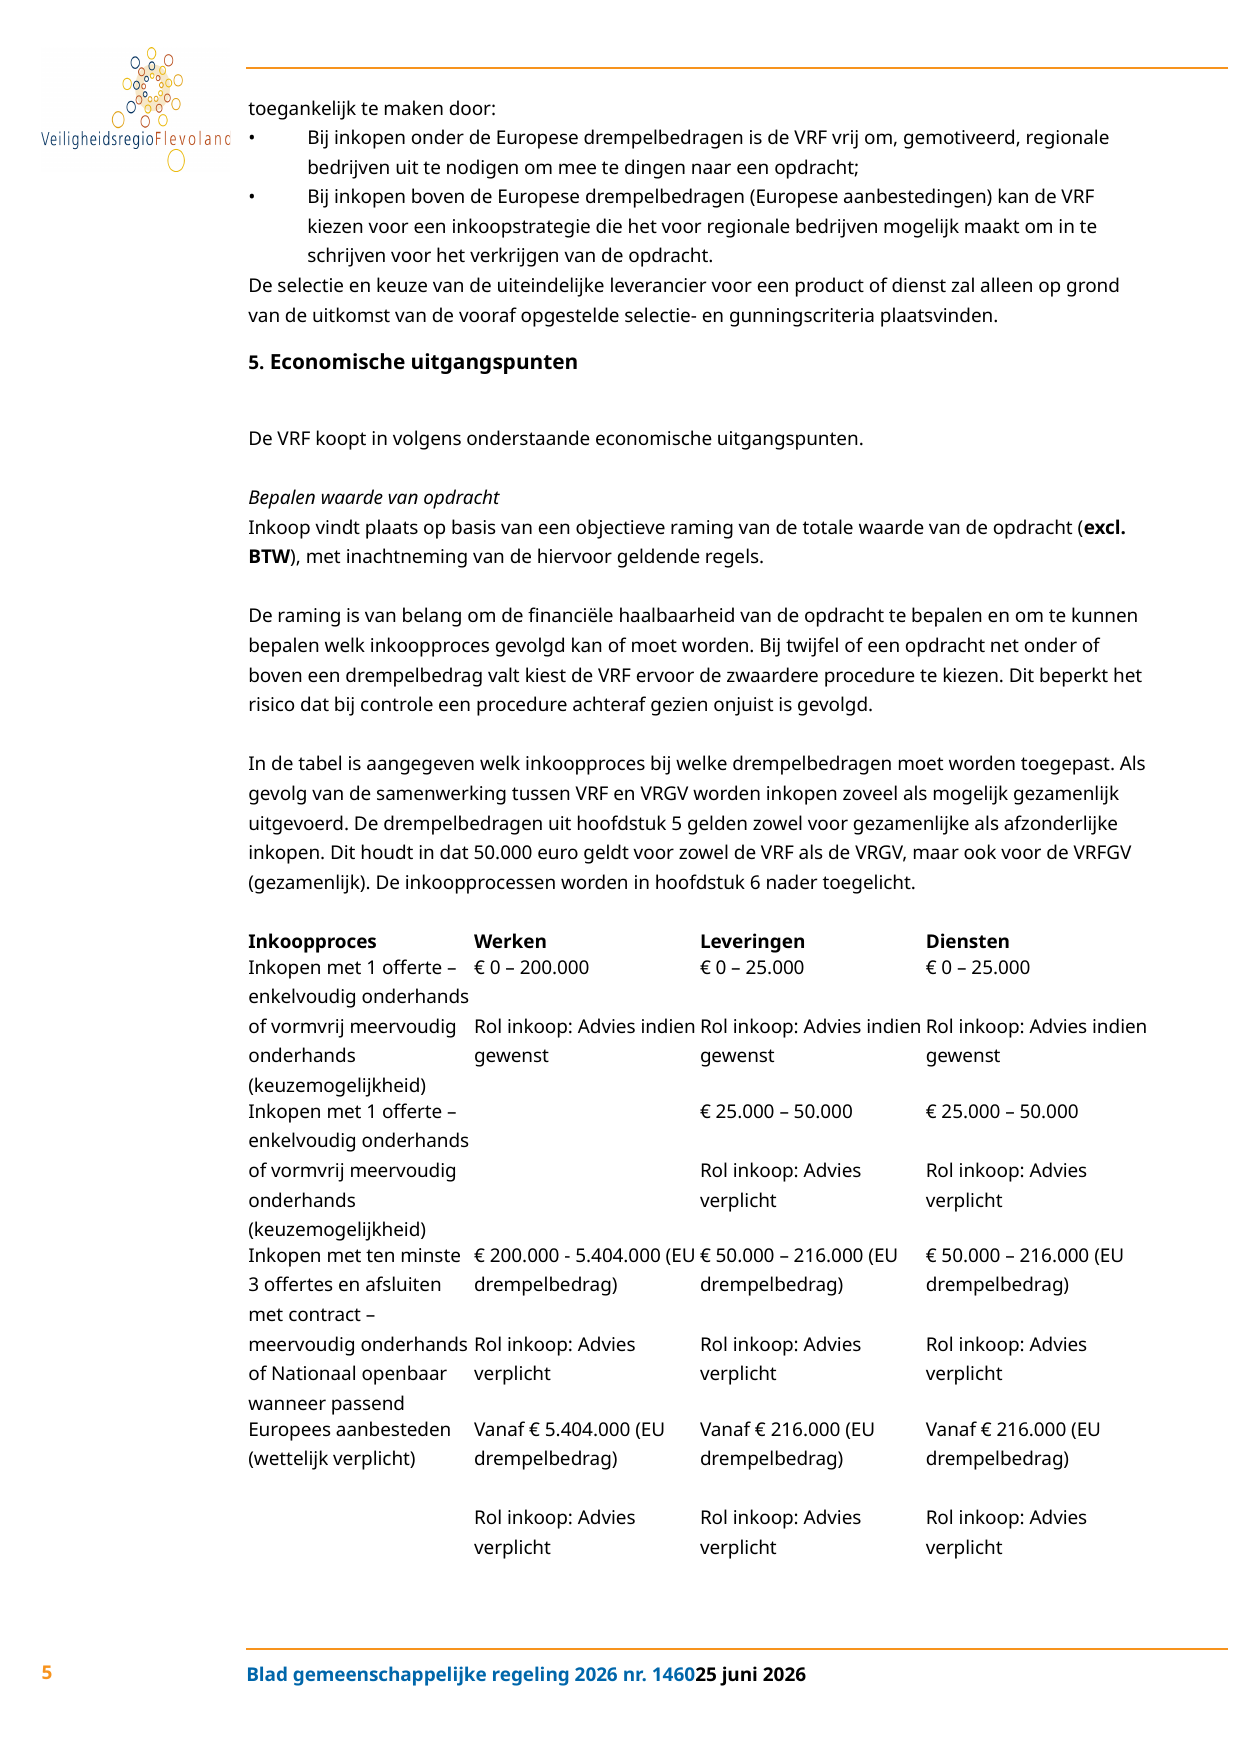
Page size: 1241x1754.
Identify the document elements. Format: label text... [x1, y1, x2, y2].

text 5. Economische uitgangspunten [248, 347, 1152, 376]
table_cell [474, 1098, 700, 1242]
table_header Leveringen [700, 928, 926, 954]
text toegankelijk te maken door: [248, 95, 1152, 121]
table_cell € 0 – 25.000 Rol inkoop: Advies indien gewenst [926, 954, 1152, 1098]
table_cell Vanaf € 216.000 (EU drempelbedrag) Rol inkoop: Advies verplicht [700, 1416, 926, 1560]
list Bij inkopen boven de Europese drempelbedragen (Europese aanbestedingen) kan de VRF kiezen voor een inkoopstrategie die het voor regionale bedrijven mogelijk maakt om in te schrijven voor het verkrijgen van de opdracht. [248, 183, 1152, 268]
table_cell Europees aanbesteden (wettelijk verplicht) [248, 1416, 474, 1560]
table_cell € 50.000 – 216.000 (EU drempelbedrag) Rol inkoop: Advies verplicht [926, 1242, 1152, 1416]
table_cell Inkopen met ten minste 3 offertes en afsluiten met contract – meervoudig onderhands of Nationaal openbaar wanneer passend [248, 1242, 474, 1416]
table_cell € 0 – 200.000 Rol inkoop: Advies indien gewenst [474, 954, 700, 1098]
table_cell € 0 – 25.000 Rol inkoop: Advies indien gewenst [700, 954, 926, 1098]
table_cell Inkopen met 1 offerte – enkelvoudig onderhands of vormvrij meervoudig onderhands (keuzemogelijkheid) [248, 1098, 474, 1242]
table_cell Vanaf € 216.000 (EU drempelbedrag) Rol inkoop: Advies verplicht [926, 1416, 1152, 1560]
table_cell Inkopen met 1 offerte – enkelvoudig onderhands of vormvrij meervoudig onderhands (keuzemogelijkheid) [248, 954, 474, 1098]
text De VRF koopt in volgens onderstaande economische uitgangspunten. [248, 425, 1152, 451]
table_cell € 50.000 – 216.000 (EU drempelbedrag) Rol inkoop: Advies verplicht [700, 1242, 926, 1416]
picture [41, 47, 231, 172]
text Bepalen waarde van opdracht [248, 484, 1152, 510]
table_cell Vanaf € 5.404.000 (EU drempelbedrag) Rol inkoop: Advies verplicht [474, 1416, 700, 1560]
table_cell € 25.000 – 50.000 Rol inkoop: Advies verplicht [926, 1098, 1152, 1242]
table_cell € 25.000 – 50.000 Rol inkoop: Advies verplicht [700, 1098, 926, 1242]
text Inkoop vindt plaats op basis van een objectieve raming van de totale waarde van de opdracht (excl. BTW), met inachtneming van de hiervoor geldende regels. [248, 514, 1152, 569]
table_cell € 200.000 - 5.404.000 (EU drempelbedrag) Rol inkoop: Advies verplicht [474, 1242, 700, 1416]
list Bij inkopen onder de Europese drempelbedragen is de VRF vrij om, gemotiveerd, regionale bedrijven uit te nodigen om mee te dingen naar een opdracht; [248, 124, 1152, 180]
table_header Inkoopproces [248, 928, 474, 954]
table_header Werken [474, 928, 700, 954]
text De raming is van belang om de financiële haalbaarheid van de opdracht te bepalen en om te kunnen bepalen welk inkoopproces gevolgd kan of moet worden. Bij twijfel of een opdracht net onder of boven een drempelbedrag valt kiest de VRF ervoor de zwaardere procedure te kiezen. Dit beperkt het risico dat bij controle een procedure achteraf gezien onjuist is gevolgd. [248, 603, 1152, 717]
table_header Diensten [926, 928, 1152, 954]
text In de tabel is aangegeven welk inkoopproces bij welke drempelbedragen moet worden toegepast. Als gevolg van de samenwerking tussen VRF en VRGV worden inkopen zoveel als mogelijk gezamenlijk uitgevoerd. De drempelbedragen uit hoofdstuk 5 gelden zowel voor gezamenlijke als afzonderlijke inkopen. Dit houdt in dat 50.000 euro geldt voor zowel de VRF als de VRGV, maar ook voor de VRFGV (gezamenlijk). De inkoopprocessen worden in hoofdstuk 6 nader toegelicht. [248, 751, 1152, 895]
text De selectie en keuze van de uiteindelijke leverancier voor een product of dienst zal alleen op grond van de uitkomst van de vooraf opgestelde selectie- en gunningscriteria plaatsvinden. [248, 272, 1152, 328]
